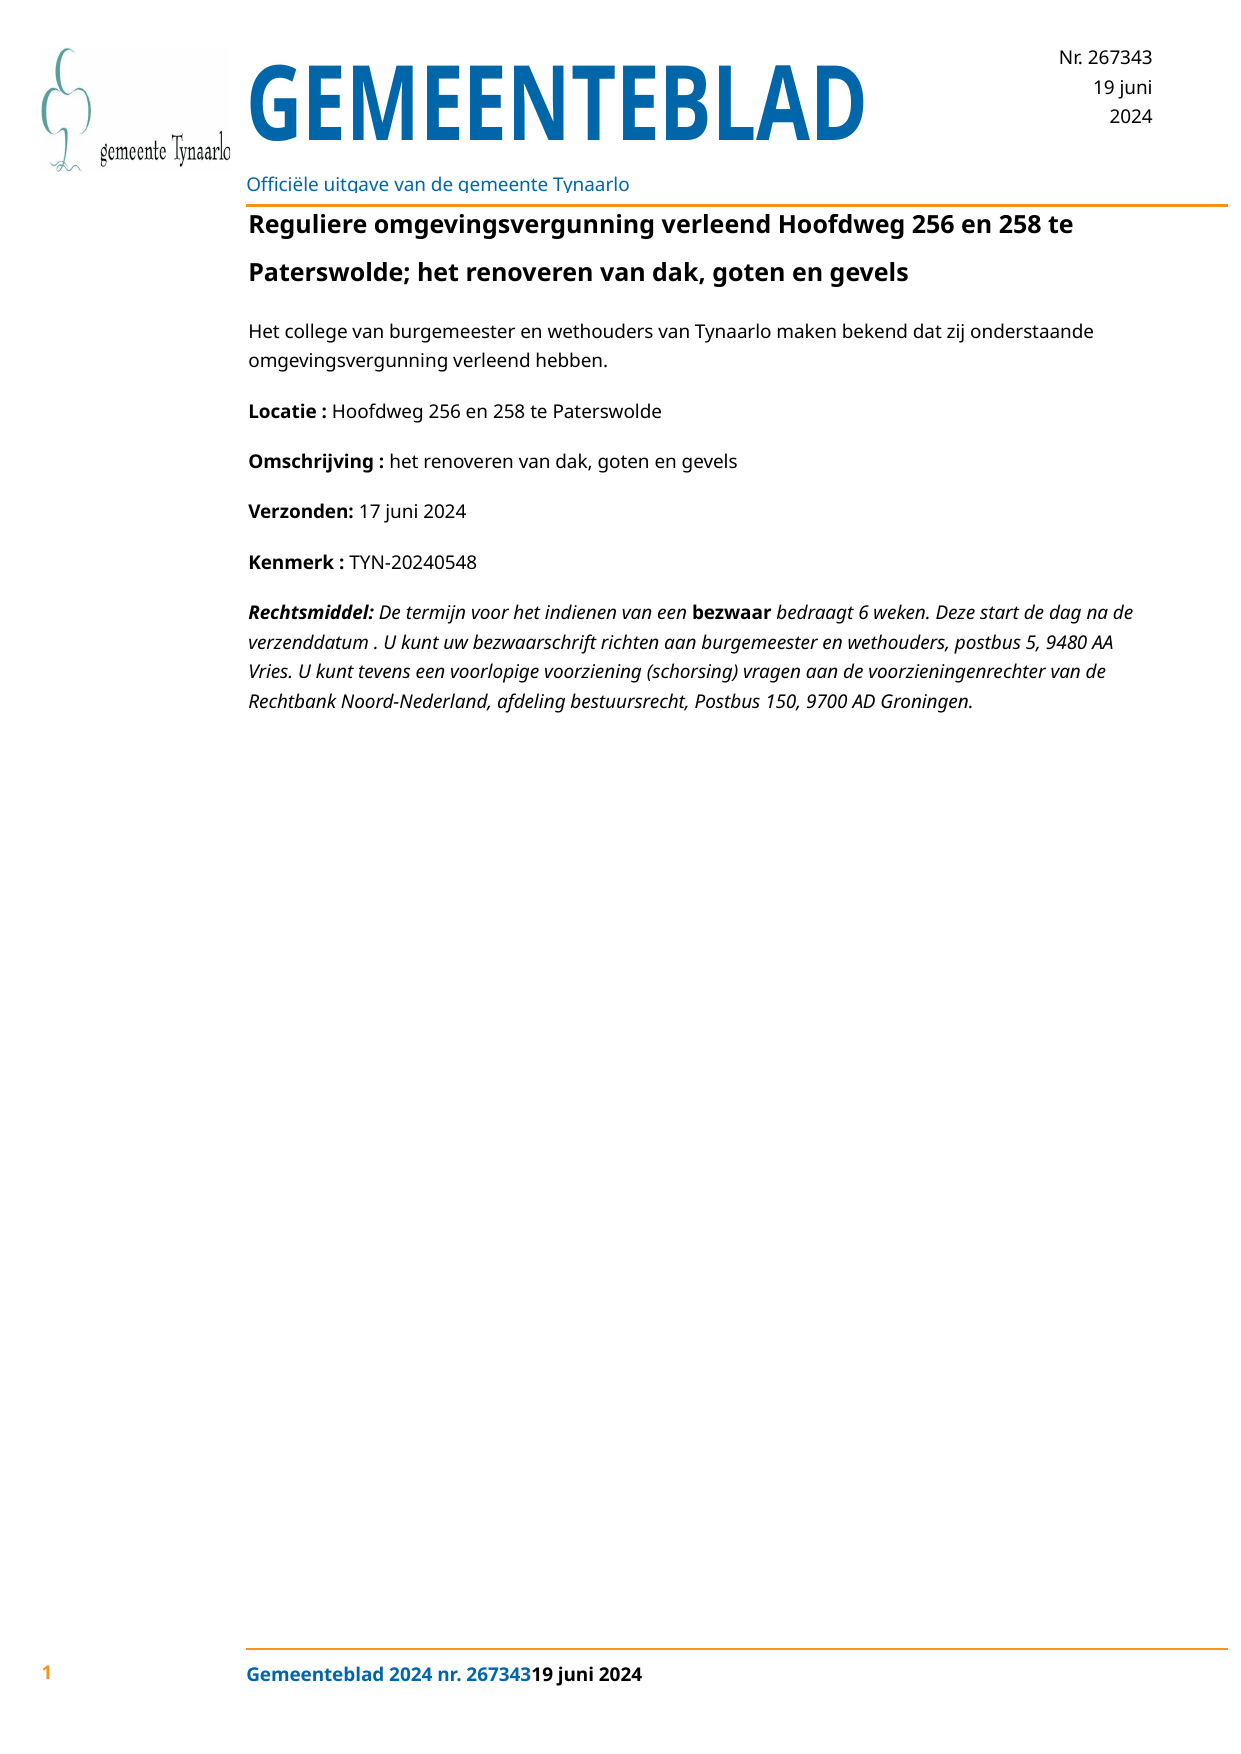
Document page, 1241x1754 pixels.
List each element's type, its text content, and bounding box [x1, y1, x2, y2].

text Verzonden: 17 juni 2024 [248, 499, 1152, 524]
text Omschrijving : het renoveren van dak, goten en gevels [248, 448, 1152, 474]
text Kenmerk : TYN-20240548 [248, 549, 1152, 575]
text Locatie : Hoofdweg 256 en 258 te Paterswolde [248, 398, 1152, 424]
picture [41, 47, 231, 172]
text Rechtsmiddel: De termijn voor het indienen van een bezwaar bedraagt 6 weken. Deze start de dag na de verzenddatum . U kunt uw bezwaarschrift richten aan burgemeester en wethouders, postbus 5, 9480 AA Vries. U kunt tevens een voorlopige voorziening (schorsing) vragen aan de voorzieningenrechter van de Rechtbank Noord-Nederland, afdeling bestuursrecht, Postbus 150, 9700 AD Groningen. [248, 599, 1152, 714]
text Reguliere omgevingsvergunning verleend Hoofdweg 256 en 258 te Paterswolde; het renoveren van dak, goten en gevels [248, 207, 1152, 288]
text Het college van burgemeester en wethouders van Tynaarlo maken bekend dat zij onderstaande omgevingsvergunning verleend hebben. [248, 318, 1152, 373]
